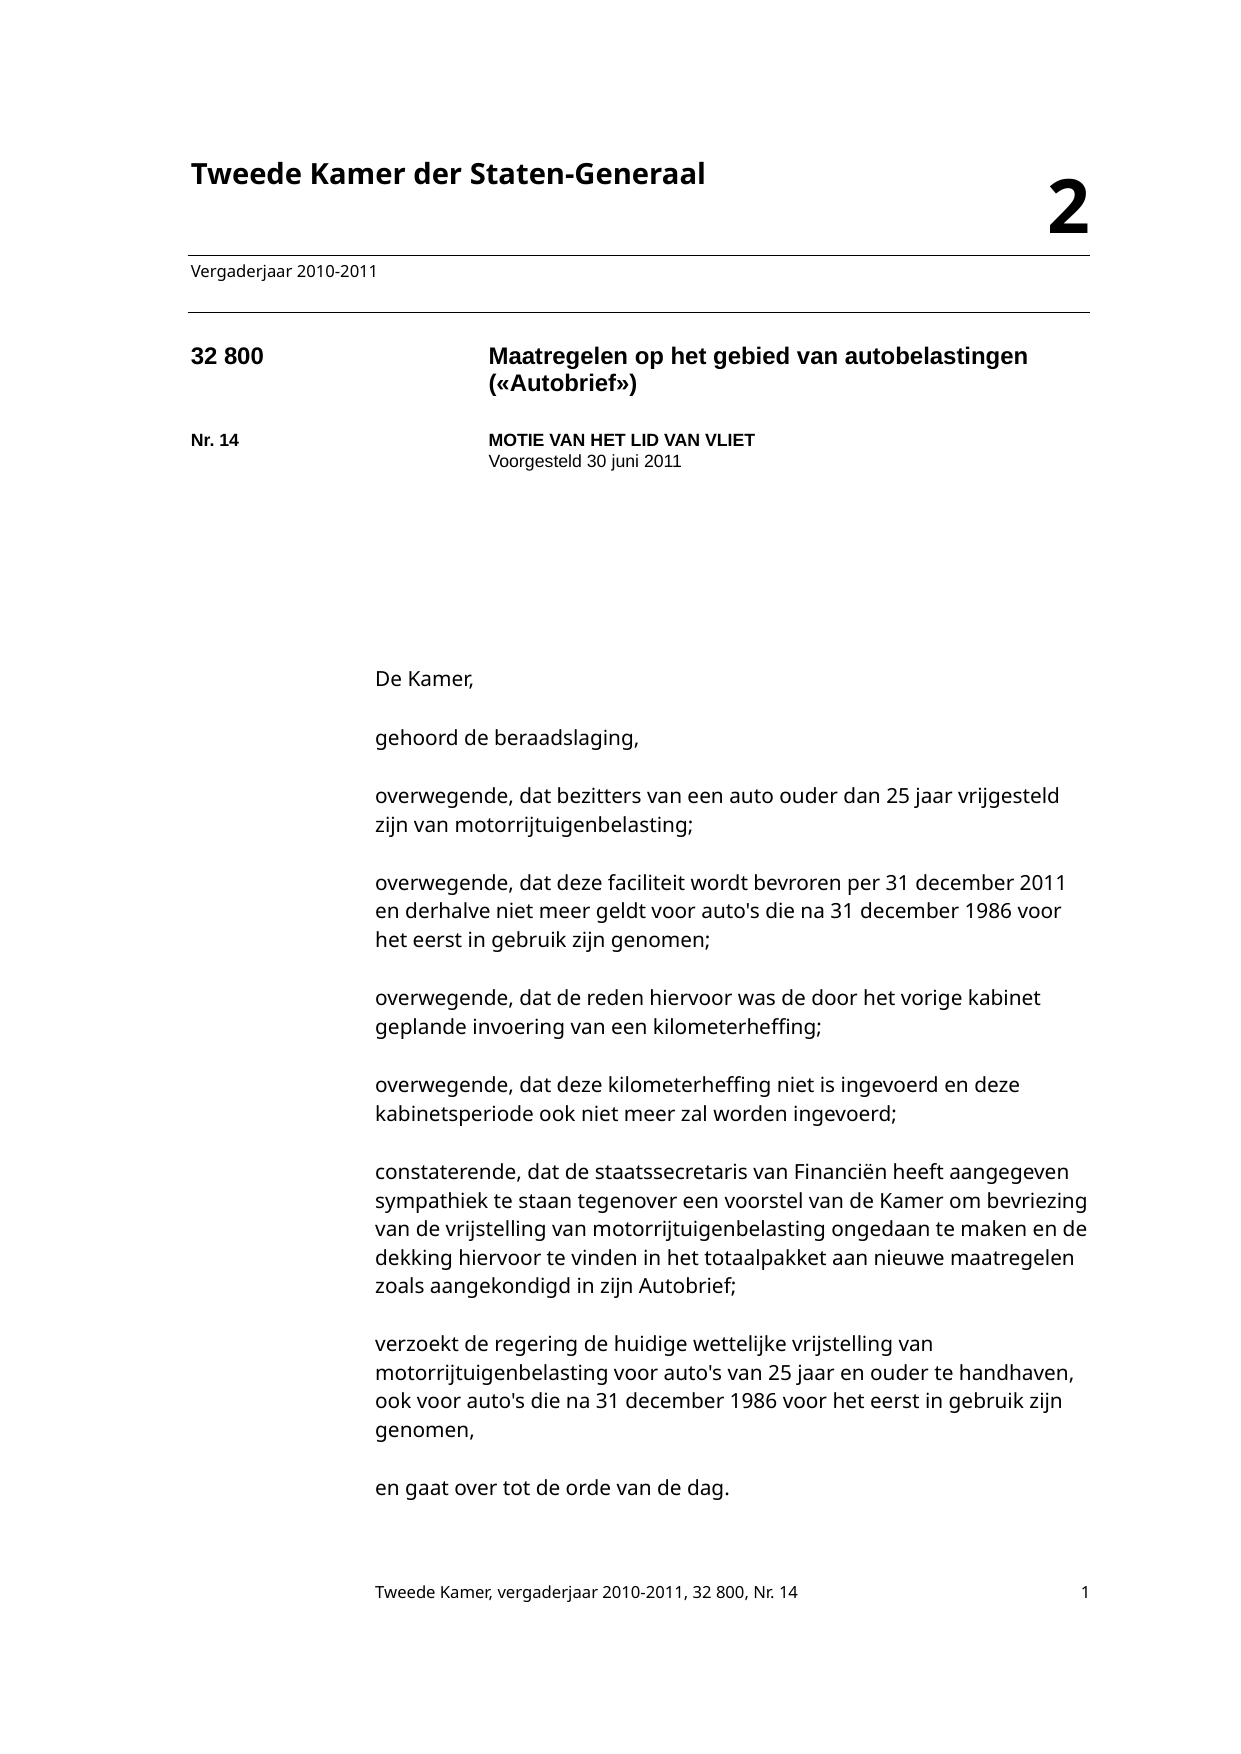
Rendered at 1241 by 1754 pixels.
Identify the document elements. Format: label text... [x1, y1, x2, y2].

table_header Tweede Kamer der Staten-Generaal [188, 150, 909, 255]
text De Kamer, [375, 664, 1090, 693]
text en gaat over tot de orde van de dag. [375, 1473, 1090, 1502]
text verzoekt de regering de huidige wettelijke vrijstelling van motorrijtuigenbelasting voor auto's van 25 jaar en ouder te handhaven, ook voor auto's die na 31 december 1986 voor het eerst in gebruik zijn genomen, [375, 1329, 1090, 1443]
table_cell 32 800 [188, 339, 485, 427]
table_cell Maatregelen op het gebied van autobelastingen («Autobrief») [485, 339, 1090, 427]
text overwegende, dat deze kilometerheffing niet is ingevoerd en deze kabinetsperiode ook niet meer zal worden ingevoerd; [375, 1070, 1090, 1127]
text overwegende, dat de reden hiervoor was de door het vorige kabinet geplande invoering van een kilometerheffing; [375, 983, 1090, 1040]
table_cell [485, 256, 1090, 312]
table_cell MOTIE VAN HET LID VAN VLIET Voorgesteld 30 juni 2011 [485, 427, 1090, 546]
text overwegende, dat deze faciliteit wordt bevroren per 31 december 2011 en derhalve niet meer geldt voor auto's die na 31 december 1986 voor het eerst in gebruik zijn genomen; [375, 868, 1090, 953]
table_cell [188, 313, 485, 339]
table_cell [485, 313, 1090, 339]
text constaterende, dat de staatssecretaris van Financiën heeft aangegeven sympathiek te staan tegenover een voorstel van de Kamer om bevriezing van de vrijstelling van motorrijtuigenbelasting ongedaan te maken en de dekking hiervoor te vinden in het totaalpakket aan nieuwe maatregelen zoals aangekondigd in zijn Autobrief; [375, 1157, 1090, 1299]
table_header 2 [910, 150, 1090, 255]
table_cell Nr. 14 [188, 427, 485, 546]
text gehoord de beraadslaging, [375, 723, 1090, 751]
table_cell Vergaderjaar 2010-2011 [188, 256, 485, 312]
text overwegende, dat bezitters van een auto ouder dan 25 jaar vrijgesteld zijn van motorrijtuigenbelasting; [375, 781, 1090, 838]
